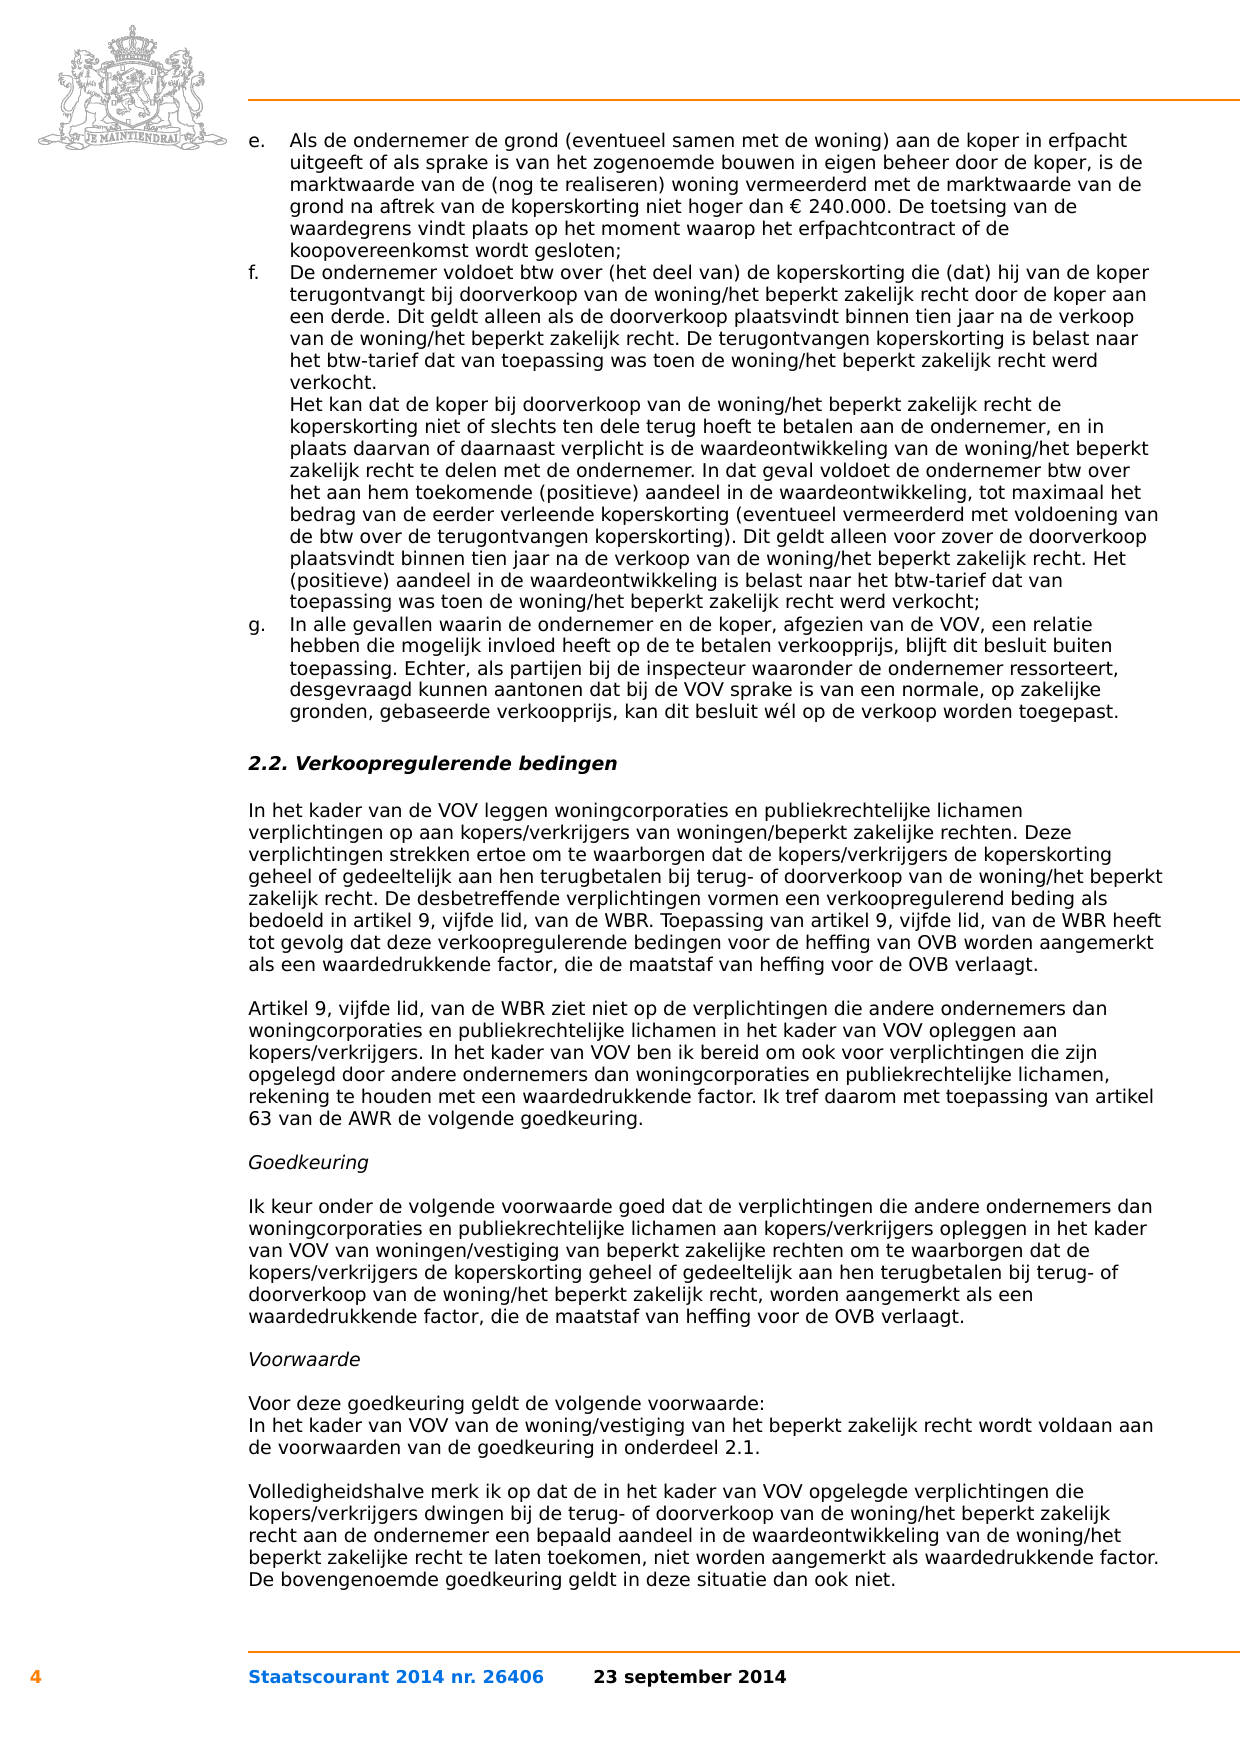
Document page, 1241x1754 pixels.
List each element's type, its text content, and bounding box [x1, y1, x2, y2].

text g. In alle gevallen waarin de ondernemer en de koper, afgezien van de VOV, een relatie hebben die mogelijk invloed heeft op de te betalen verkoopprijs, blijft dit besluit buiten toepassing. Echter, als partijen bij de inspecteur waaronder de ondernemer ressorteert, desgevraagd kunnen aantonen dat bij de VOV sprake is van een normale, op zakelijke gronden, gebaseerde verkoopprijs, kan dit besluit wél op de verkoop worden toegepast. [248, 613, 1163, 723]
subtitle 2.2. Verkoopregulerende bedingen [248, 753, 1163, 775]
text Ik keur onder de volgende voorwaarde goed dat de verplichtingen die andere ondernemers dan woningcorporaties en publiekrechtelijke lichamen aan kopers/verkrijgers opleggen in het kader van VOV van woningen/vestiging van beperkt zakelijke rechten om te waarborgen dat de kopers/verkrijgers de koperskorting geheel of gedeeltelijk aan hen terugbetalen bij terug- of doorverkoop van de woning/het beperkt zakelijk recht, worden aangemerkt als een waardedrukkende factor, die de maatstaf van heffing voor de OVB verlaagt. [248, 1196, 1163, 1327]
text f. De ondernemer voldoet btw over (het deel van) de koperskorting die (dat) hij van de koper terugontvangt bij doorverkoop van de woning/het beperkt zakelijk recht door de koper aan een derde. Dit geldt alleen als de doorverkoop plaatsvindt binnen tien jaar na de verkoop van de woning/het beperkt zakelijk recht. De terugontvangen koperskorting is belast naar het btw-tarief dat van toepassing was toen de woning/het beperkt zakelijk recht werd verkocht. [248, 262, 1163, 394]
text Volledigheidshalve merk ik op dat de in het kader van VOV opgelegde verplichtingen die kopers/verkrijgers dwingen bij de terug- of doorverkoop van de woning/het beperkt zakelijk recht aan de ondernemer een bepaald aandeel in de waardeontwikkeling van de woning/het beperkt zakelijke recht te laten toekomen, niet worden aangemerkt als waardedrukkende factor. De bovengenoemde goedkeuring geldt in deze situatie dan ook niet. [248, 1481, 1163, 1591]
subtitle Voorwaarde [248, 1349, 1163, 1371]
text Voor deze goedkeuring geldt de volgende voorwaarde: [248, 1393, 1163, 1415]
text In het kader van VOV van de woning/vestiging van het beperkt zakelijk recht wordt voldaan aan de voorwaarden van de goedkeuring in onderdeel 2.1. [248, 1415, 1163, 1459]
text Artikel 9, vijfde lid, van de WBR ziet niet op de verplichtingen die andere ondernemers dan woningcorporaties en publiekrechtelijke lichamen in het kader van VOV opleggen aan kopers/verkrijgers. In het kader van VOV ben ik bereid om ook voor verplichtingen die zijn opgelegd door andere ondernemers dan woningcorporaties en publiekrechtelijke lichamen, rekening te houden met een waardedrukkende factor. Ik tref daarom met toepassing van artikel 63 van de AWR de volgende goedkeuring. [248, 998, 1163, 1130]
text In het kader van de VOV leggen woningcorporaties en publiekrechtelijke lichamen verplichtingen op aan kopers/verkrijgers van woningen/beperkt zakelijke rechten. Deze verplichtingen strekken ertoe om te waarborgen dat de kopers/verkrijgers de koperskorting geheel of gedeeltelijk aan hen terugbetalen bij terug- of doorverkoop van de woning/het beperkt zakelijk recht. De desbetreffende verplichtingen vormen een verkoopregulerend beding als bedoeld in artikel 9, vijfde lid, van de WBR. Toepassing van artikel 9, vijfde lid, van de WBR heeft tot gevolg dat deze verkoopregulerende bedingen voor de heffing van OVB worden aangemerkt als een waardedrukkende factor, die de maatstaf van heffing voor de OVB verlaagt. [248, 800, 1163, 976]
text Het kan dat de koper bij doorverkoop van de woning/het beperkt zakelijk recht de koperskorting niet of slechts ten dele terug hoeft te betalen aan de ondernemer, en in plaats daarvan of daarnaast verplicht is de waardeontwikkeling van de woning/het beperkt zakelijk recht te delen met de ondernemer. In dat geval voldoet de ondernemer btw over het aan hem toekomende (positieve) aandeel in de waardeontwikkeling, tot maximaal het bedrag van de eerder verleende koperskorting (eventueel vermeerderd met voldoening van de btw over de terugontvangen koperskorting). Dit geldt alleen voor zover de doorverkoop plaatsvindt binnen tien jaar na de verkoop van de woning/het beperkt zakelijk recht. Het (positieve) aandeel in de waardeontwikkeling is belast naar het btw-tarief dat van toepassing was toen de woning/het beperkt zakelijk recht werd verkocht; [289, 394, 1163, 613]
subtitle Goedkeuring [248, 1152, 1163, 1174]
text e. Als de ondernemer de grond (eventueel samen met de woning) aan de koper in erfpacht uitgeeft of als sprake is van het zogenoemde bouwen in eigen beheer door de koper, is de marktwaarde van de (nog te realiseren) woning vermeerderd met de marktwaarde van de grond na aftrek van de koperskorting niet hoger dan € 240.000. De toetsing van de waardegrens vindt plaats op het moment waarop het erfpachtcontract of de koopovereenkomst wordt gesloten; [248, 130, 1163, 262]
picture [38, 25, 227, 150]
